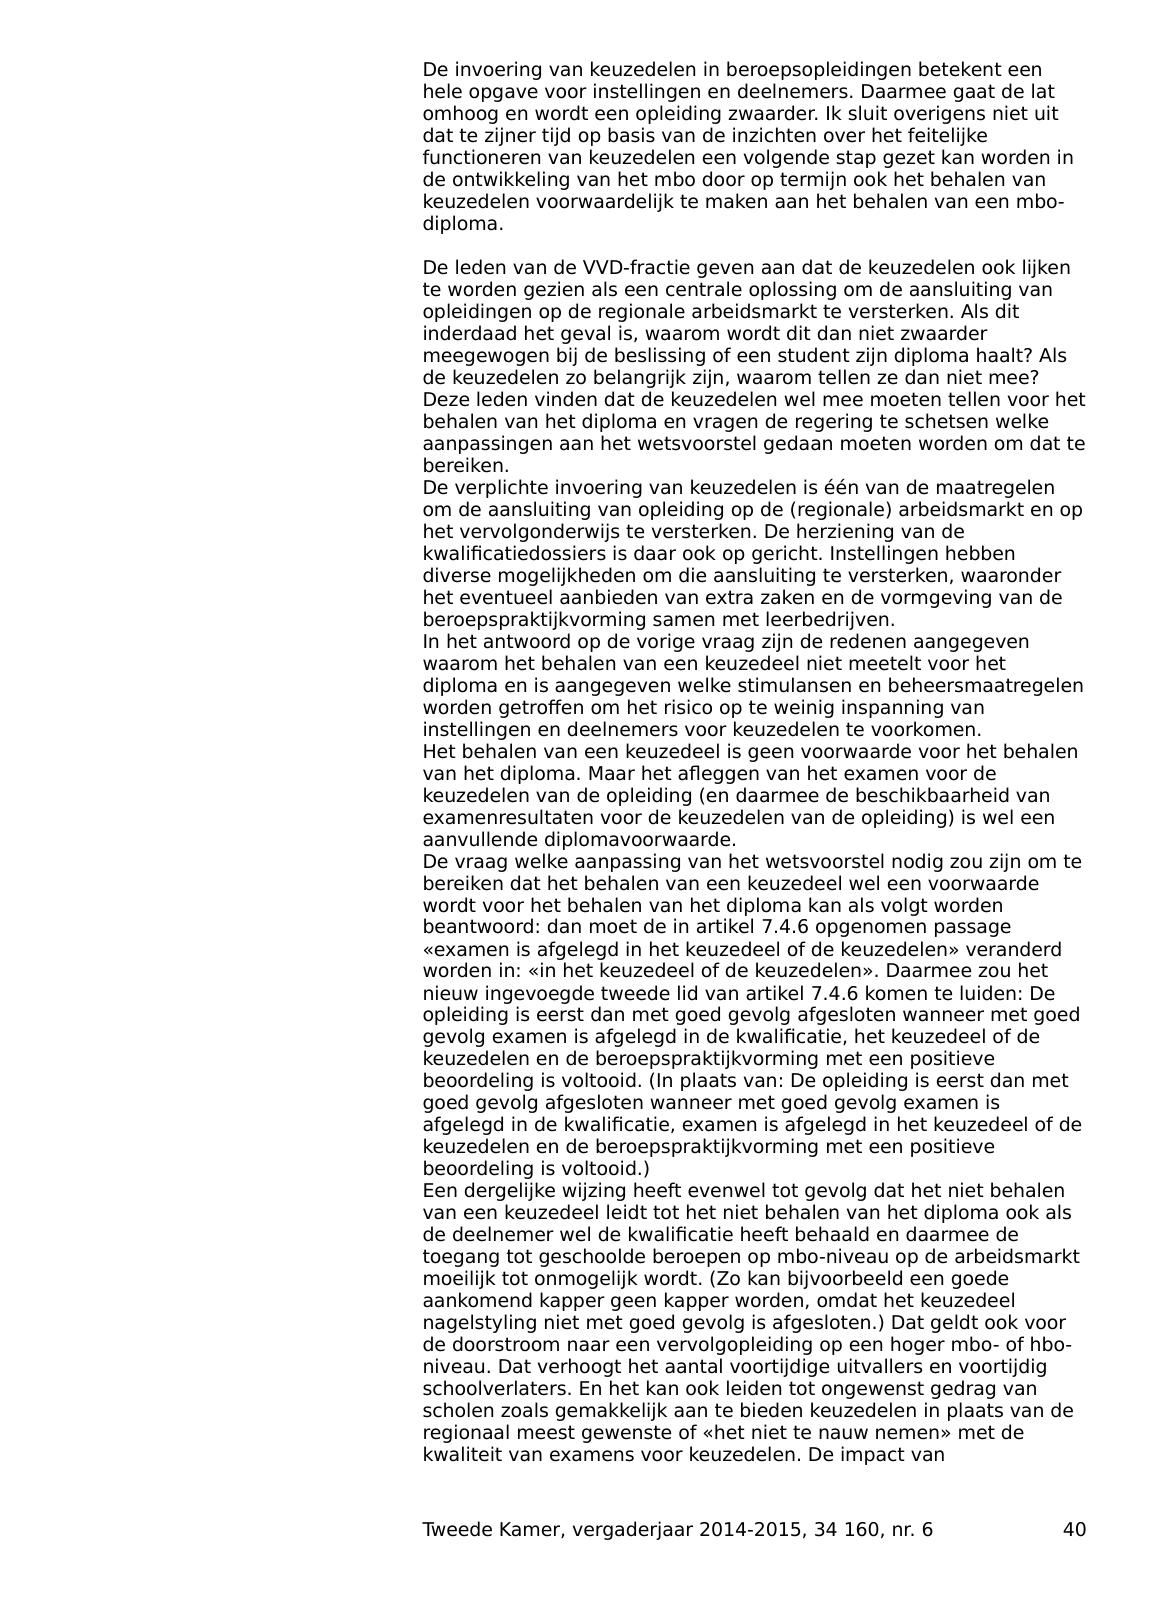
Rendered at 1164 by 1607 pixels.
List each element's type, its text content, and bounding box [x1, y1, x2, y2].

text De invoering van keuzedelen in beroepsopleidingen betekent een hele opgave voor instellingen en deelnemers. Daarmee gaat de lat omhoog en wordt een opleiding zwaarder. Ik sluit overigens niet uit dat te zijner tijd op basis van de inzichten over het feitelijke functioneren van keuzedelen een volgende stap gezet kan worden in de ontwikkeling van het mbo door op termijn ook het behalen van keuzedelen voorwaardelijk te maken aan het behalen van een mbo-diploma. [422, 59, 1087, 235]
text De verplichte invoering van keuzedelen is één van de maatregelen om de aansluiting van opleiding op de (regionale) arbeidsmarkt en op het vervolgonderwijs te versterken. De herziening van de kwalificatiedossiers is daar ook op gericht. Instellingen hebben diverse mogelijkheden om die aansluiting te versterken, waaronder het eventueel aanbieden van extra zaken en de vormgeving van de beroepspraktijkvorming samen met leerbedrijven. [422, 477, 1087, 631]
text Een dergelijke wijzing heeft evenwel tot gevolg dat het niet behalen van een keuzedeel leidt tot het niet behalen van het diploma ook als de deelnemer wel de kwalificatie heeft behaald en daarmee de toegang tot geschoolde beroepen op mbo-niveau op de arbeidsmarkt moeilijk tot onmogelijk wordt. (Zo kan bijvoorbeeld een goede aankomend kapper geen kapper worden, omdat het keuzedeel nagelstyling niet met goed gevolg is afgesloten.) Dat geldt ook voor de doorstroom naar een vervolgopleiding op een hoger mbo- of hbo-niveau. Dat verhoogt het aantal voortijdige uitvallers en voortijdig schoolverlaters. En het kan ook leiden tot ongewenst gedrag van scholen zoals gemakkelijk aan te bieden keuzedelen in plaats van de regionaal meest gewenste of «het niet te nauw nemen» met de kwaliteit van examens voor keuzedelen. De impact van [422, 1180, 1087, 1466]
text De leden van de VVD-fractie geven aan dat de keuzedelen ook lijken te worden gezien als een centrale oplossing om de aansluiting van opleidingen op de regionale arbeidsmarkt te versterken. Als dit inderdaad het geval is, waarom wordt dit dan niet zwaarder meegewogen bij de beslissing of een student zijn diploma haalt? Als de keuzedelen zo belangrijk zijn, waarom tellen ze dan niet mee? Deze leden vinden dat de keuzedelen wel mee moeten tellen voor het behalen van het diploma en vragen de regering te schetsen welke aanpassingen aan het wetsvoorstel gedaan moeten worden om dat te bereiken. [422, 257, 1087, 477]
text De vraag welke aanpassing van het wetsvoorstel nodig zou zijn om te bereiken dat het behalen van een keuzedeel wel een voorwaarde wordt voor het behalen van het diploma kan als volgt worden beantwoord: dan moet de in artikel 7.4.6 opgenomen passage «examen is afgelegd in het keuzedeel of de keuzedelen» veranderd worden in: «in het keuzedeel of de keuzedelen». Daarmee zou het nieuw ingevoegde tweede lid van artikel 7.4.6 komen te luiden: De opleiding is eerst dan met goed gevolg afgesloten wanneer met goed gevolg examen is afgelegd in de kwalificatie, het keuzedeel of de keuzedelen en de beroepspraktijkvorming met een positieve beoordeling is voltooid. (In plaats van: De opleiding is eerst dan met goed gevolg afgesloten wanneer met goed gevolg examen is afgelegd in de kwalificatie, examen is afgelegd in het keuzedeel of de keuzedelen en de beroepspraktijkvorming met een positieve beoordeling is voltooid.) [422, 851, 1087, 1180]
text Het behalen van een keuzedeel is geen voorwaarde voor het behalen van het diploma. Maar het afleggen van het examen voor de keuzedelen van de opleiding (en daarmee de beschikbaarheid van examenresultaten voor de keuzedelen van de opleiding) is wel een aanvullende diplomavoorwaarde. [422, 741, 1087, 851]
text In het antwoord op de vorige vraag zijn de redenen aangegeven waarom het behalen van een keuzedeel niet meetelt voor het diploma en is aangegeven welke stimulansen en beheersmaatregelen worden getroffen om het risico op te weinig inspanning van instellingen en deelnemers voor keuzedelen te voorkomen. [422, 631, 1087, 741]
